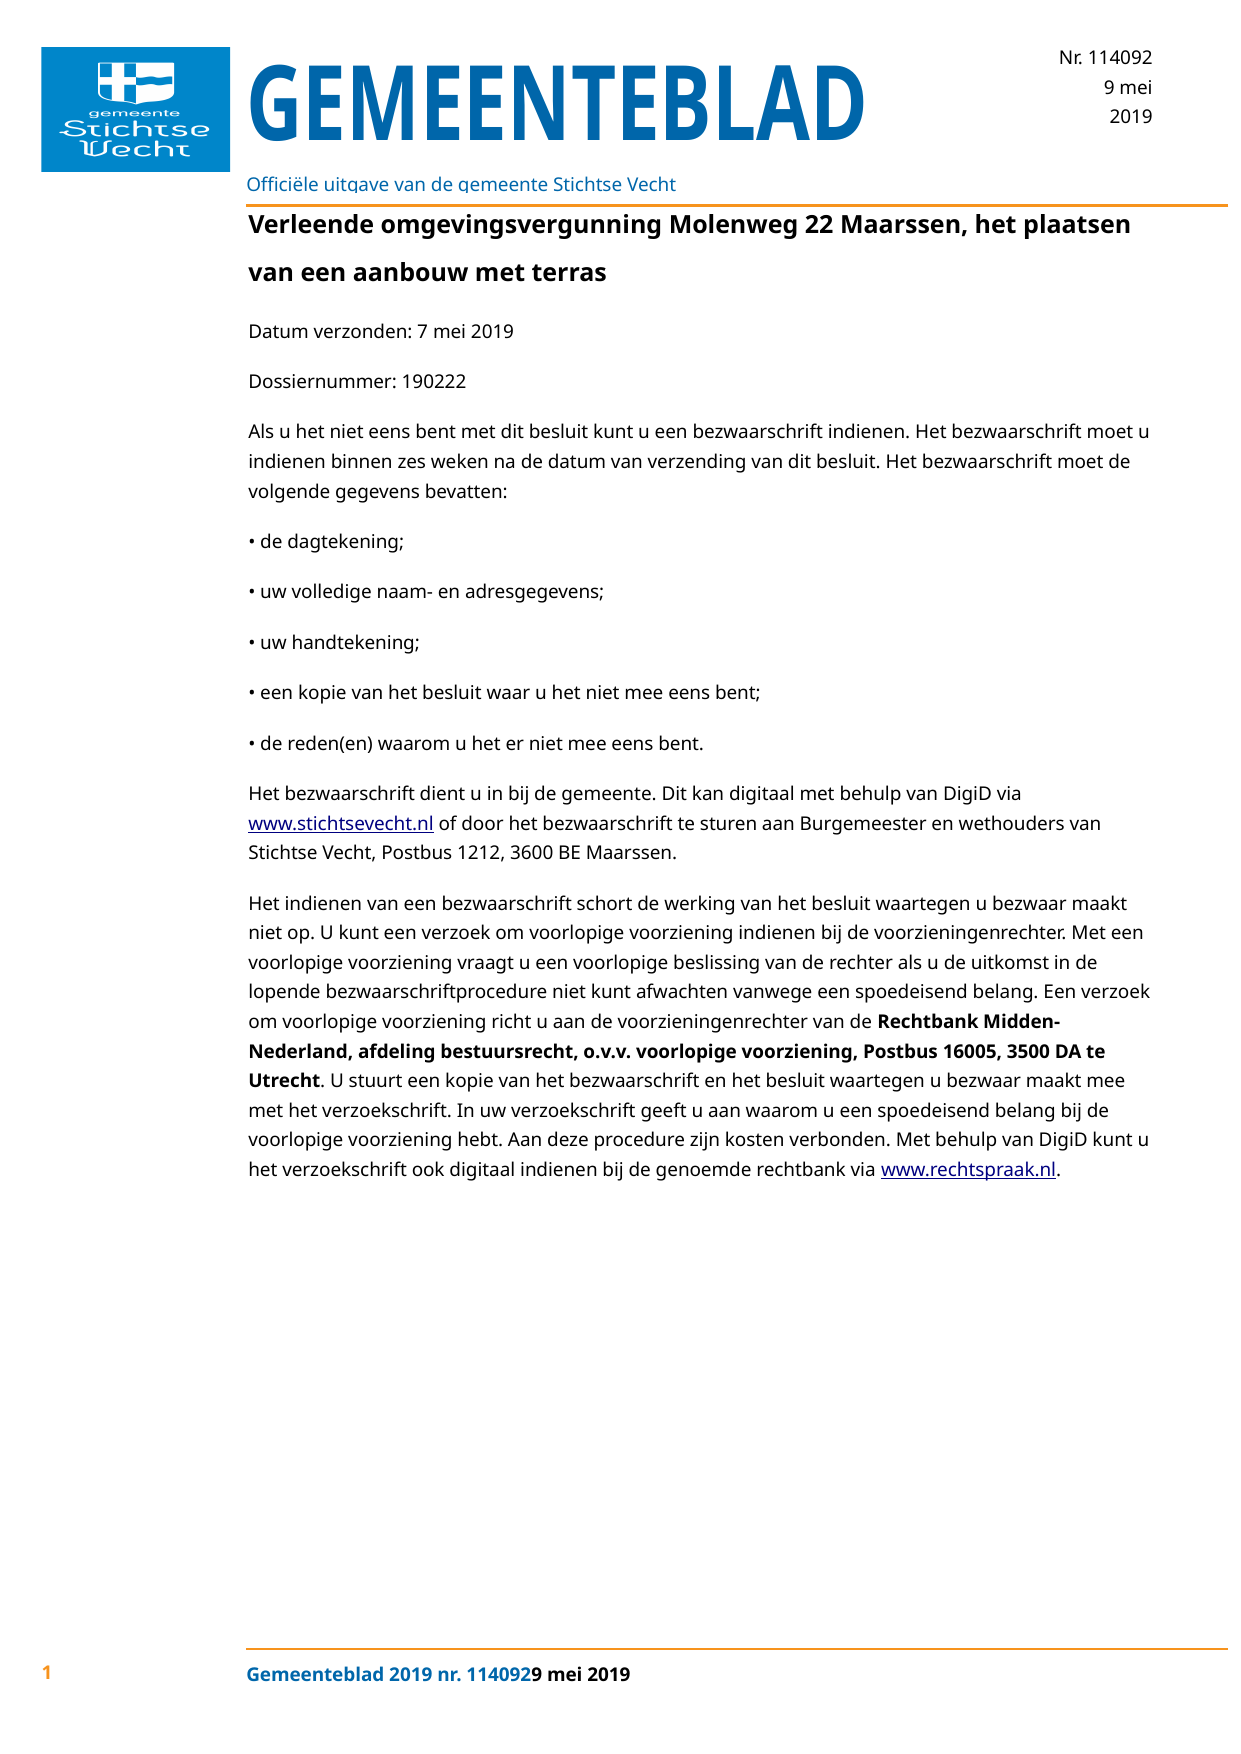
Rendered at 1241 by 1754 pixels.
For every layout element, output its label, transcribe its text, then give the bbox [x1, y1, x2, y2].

text • uw volledige naam- en adresgegevens; [248, 579, 1152, 604]
text • de reden(en) waarom u het er niet mee eens bent. [248, 730, 1152, 756]
picture [137, 63, 174, 103]
text Dossiernummer: 190222 [248, 368, 1152, 394]
picture [99, 63, 135, 101]
text Het bezwaarschrift dient u in bij de gemeente. Dit kan digitaal met behulp van DigiD via www.stichtsevecht.nl of door het bezwaarschrift te sturen aan Burgemeester en wethouders van Stichtse Vecht, Postbus 1212, 3600 BE Maarssen. [248, 780, 1152, 865]
text Als u het niet eens bent met dit besluit kunt u een bezwaarschrift indienen. Het bezwaarschrift moet u indienen binnen zes weken na de datum van verzending van dit besluit. Het bezwaarschrift moet de volgende gegevens bevatten: [248, 419, 1152, 504]
text • de dagtekening; [248, 528, 1152, 554]
text • een kopie van het besluit waar u het niet mee eens bent; [248, 679, 1152, 705]
text Het indienen van een bezwaarschrift schort de werking van het besluit waartegen u bezwaar maakt niet op. U kunt een verzoek om voorlopige voorziening indienen bij de voorzieningenrechter. Met een voorlopige voorziening vraagt u een voorlopige beslissing van de rechter als u de uitkomst in de lopende bezwaarschriftprocedure niet kunt afwachten vanwege een spoedeisend belang. Een verzoek om voorlopige voorziening richt u aan de voorzieningenrechter van de Rechtbank Midden-Nederland, afdeling bestuursrecht, o.v.v. voorlopige voorziening, Postbus 16005, 3500 DA te Utrecht. U stuurt een kopie van het bezwaarschrift en het besluit waartegen u bezwaar maakt mee met het verzoekschrift. In uw verzoekschrift geeft u aan waarom u een spoedeisend belang bij de voorlopige voorziening hebt. Aan deze procedure zijn kosten verbonden. Met behulp van DigiD kunt u het verzoekschrift ook digitaal indienen bij de genoemde rechtbank via www.rechtspraak.nl. [248, 890, 1152, 1182]
text • uw handtekening; [248, 629, 1152, 655]
text Verleende omgevingsvergunning Molenweg 22 Maarssen, het plaatsen van een aanbouw met terras [248, 207, 1152, 288]
text Datum verzonden: 7 mei 2019 [248, 318, 1152, 344]
